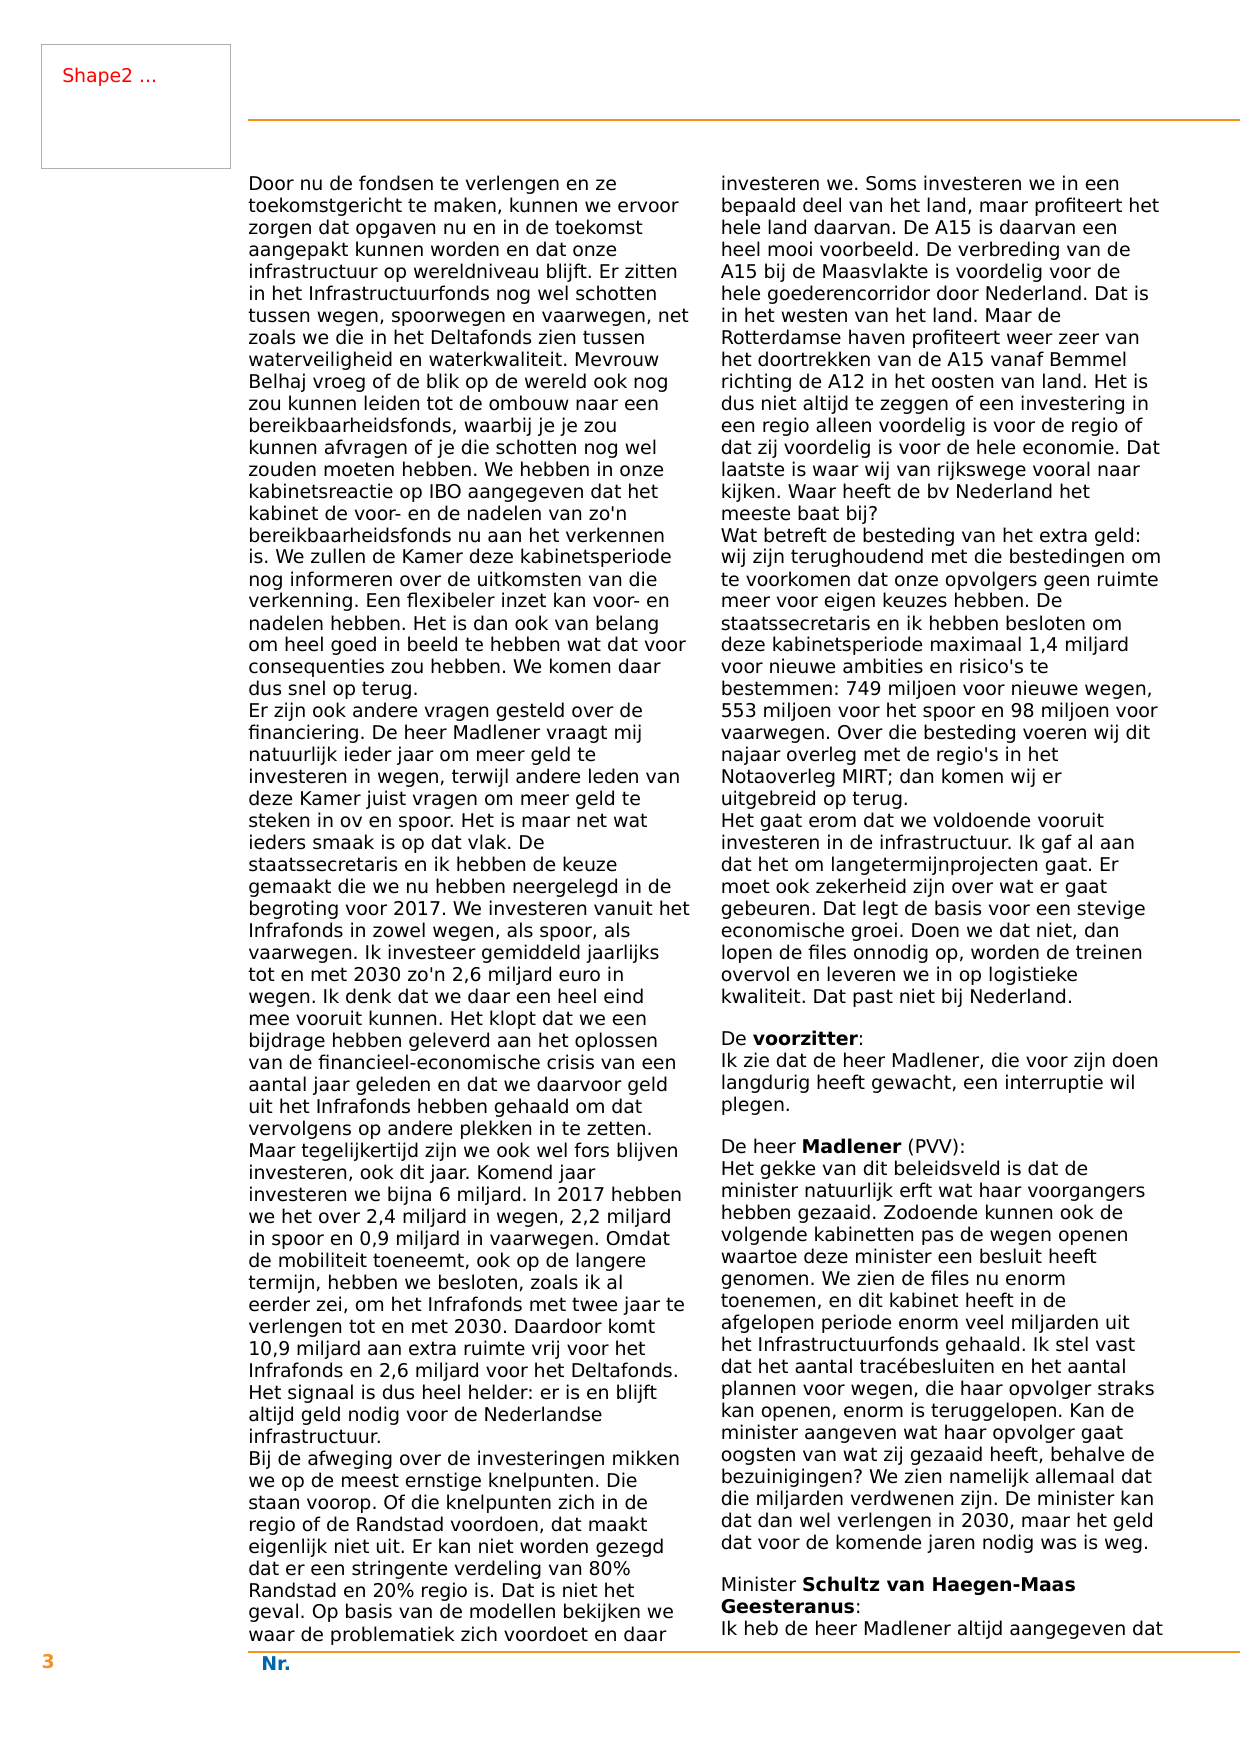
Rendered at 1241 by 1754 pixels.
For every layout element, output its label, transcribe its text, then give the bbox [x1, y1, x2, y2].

text Ik heb de heer Madlener altijd aangegeven dat [721, 1617, 1163, 1639]
text Wat betreft de besteding van het extra geld: wij zijn terughoudend met die bestedingen om te voorkomen dat onze opvolgers geen ruimte meer voor eigen keuzes hebben. De staatssecretaris en ik hebben besloten om deze kabinetsperiode maximaal 1,4 miljard voor nieuwe ambities en risico's te bestemmen: 749 miljoen voor nieuwe wegen, 553 miljoen voor het spoor en 98 miljoen voor vaarwegen. Over die besteding voeren wij dit najaar overleg met de regio's in het Notaoverleg MIRT; dan komen wij er uitgebreid op terug. [721, 524, 1163, 810]
text Ik zie dat de heer Madlener, die voor zijn doen langdurig heeft gewacht, een interruptie wil plegen. [721, 1050, 1163, 1116]
text De heer Madlener (PVV): [721, 1136, 1163, 1158]
text Er zijn ook andere vragen gesteld over de financiering. De heer Madlener vraagt mij natuurlijk ieder jaar om meer geld te investeren in wegen, terwijl andere leden van deze Kamer juist vragen om meer geld te steken in ov en spoor. Het is maar net wat ieders smaak is op dat vlak. De staatssecretaris en ik hebben de keuze gemaakt die we nu hebben neergelegd in de begroting voor 2017. We investeren vanuit het Infrafonds in zowel wegen, als spoor, als vaarwegen. Ik investeer gemiddeld jaarlijks tot en met 2030 zo'n 2,6 miljard euro in wegen. Ik denk dat we daar een heel eind mee vooruit kunnen. Het klopt dat we een bijdrage hebben geleverd aan het oplossen van de financieel-economische crisis van een aantal jaar geleden en dat we daarvoor geld uit het Infrafonds hebben gehaald om dat vervolgens op andere plekken in te zetten. Maar tegelijkertijd zijn we ook wel fors blijven investeren, ook dit jaar. Komend jaar investeren we bijna 6 miljard. In 2017 hebben we het over 2,4 miljard in wegen, 2,2 miljard in spoor en 0,9 miljard in vaarwegen. Omdat de mobiliteit toeneemt, ook op de langere termijn, hebben we besloten, zoals ik al eerder zei, om het Infrafonds met twee jaar te verlengen tot en met 2030. Daardoor komt 10,9 miljard aan extra ruimte vrij voor het Infrafonds en 2,6 miljard voor het Deltafonds. Het signaal is dus heel helder: er is en blijft altijd geld nodig voor de Nederlandse infrastructuur. [248, 700, 691, 1448]
text Het gaat erom dat we voldoende vooruit investeren in de infrastructuur. Ik gaf al aan dat het om langetermijnprojecten gaat. Er moet ook zekerheid zijn over wat er gaat gebeuren. Dat legt de basis voor een stevige economische groei. Doen we dat niet, dan lopen de files onnodig op, worden de treinen overvol en leveren we in op logistieke kwaliteit. Dat past niet bij Nederland. [721, 810, 1163, 1008]
text Door nu de fondsen te verlengen en ze toekomstgericht te maken, kunnen we ervoor zorgen dat opgaven nu en in de toekomst aangepakt kunnen worden en dat onze infrastructuur op wereldniveau blijft. Er zitten in het Infrastructuurfonds nog wel schotten tussen wegen, spoorwegen en vaarwegen, net zoals we die in het Deltafonds zien tussen waterveiligheid en waterkwaliteit. Mevrouw Belhaj vroeg of de blik op de wereld ook nog zou kunnen leiden tot de ombouw naar een bereikbaarheidsfonds, waarbij je je zou kunnen afvragen of je die schotten nog wel zouden moeten hebben. We hebben in onze kabinetsreactie op IBO aangegeven dat het kabinet de voor- en de nadelen van zo'n bereikbaarheidsfonds nu aan het verkennen is. We zullen de Kamer deze kabinetsperiode nog informeren over de uitkomsten van die verkenning. Een flexibeler inzet kan voor- en nadelen hebben. Het is dan ook van belang om heel goed in beeld te hebben wat dat voor consequenties zou hebben. We komen daar dus snel op terug. [248, 173, 691, 700]
text Minister Schultz van Haegen-Maas Geesteranus: [721, 1573, 1163, 1617]
text Bij de afweging over de investeringen mikken we op de meest ernstige knelpunten. Die staan voorop. Of die knelpunten zich in de regio of de Randstad voordoen, dat maakt eigenlijk niet uit. Er kan niet worden gezegd dat er een stringente verdeling van 80% Randstad en 20% regio is. Dat is niet het geval. Op basis van de modellen bekijken we waar de problematiek zich voordoet en daar [248, 1448, 691, 1645]
text De voorzitter: [721, 1028, 1163, 1050]
text Het gekke van dit beleidsveld is dat de minister natuurlijk erft wat haar voorgangers hebben gezaaid. Zodoende kunnen ook de volgende kabinetten pas de wegen openen waartoe deze minister een besluit heeft genomen. We zien de files nu enorm toenemen, en dit kabinet heeft in de afgelopen periode enorm veel miljarden uit het Infrastructuurfonds gehaald. Ik stel vast dat het aantal tracébesluiten en het aantal plannen voor wegen, die haar opvolger straks kan openen, enorm is teruggelopen. Kan de minister aangeven wat haar opvolger gaat oogsten van wat zij gezaaid heeft, behalve de bezuinigingen? We zien namelijk allemaal dat die miljarden verdwenen zijn. De minister kan dat dan wel verlengen in 2030, maar het geld dat voor de komende jaren nodig was is weg. [721, 1158, 1163, 1553]
text investeren we. Soms investeren we in een bepaald deel van het land, maar profiteert het hele land daarvan. De A15 is daarvan een heel mooi voorbeeld. De verbreding van de A15 bij de Maasvlakte is voordelig voor de hele goederencorridor door Nederland. Dat is in het westen van het land. Maar de Rotterdamse haven profiteert weer zeer van het doortrekken van de A15 vanaf Bemmel richting de A12 in het oosten van land. Het is dus niet altijd te zeggen of een investering in een regio alleen voordelig is voor de regio of dat zij voordelig is voor de hele economie. Dat laatste is waar wij van rijkswege vooral naar kijken. Waar heeft de bv Nederland het meeste baat bij? [721, 173, 1163, 524]
